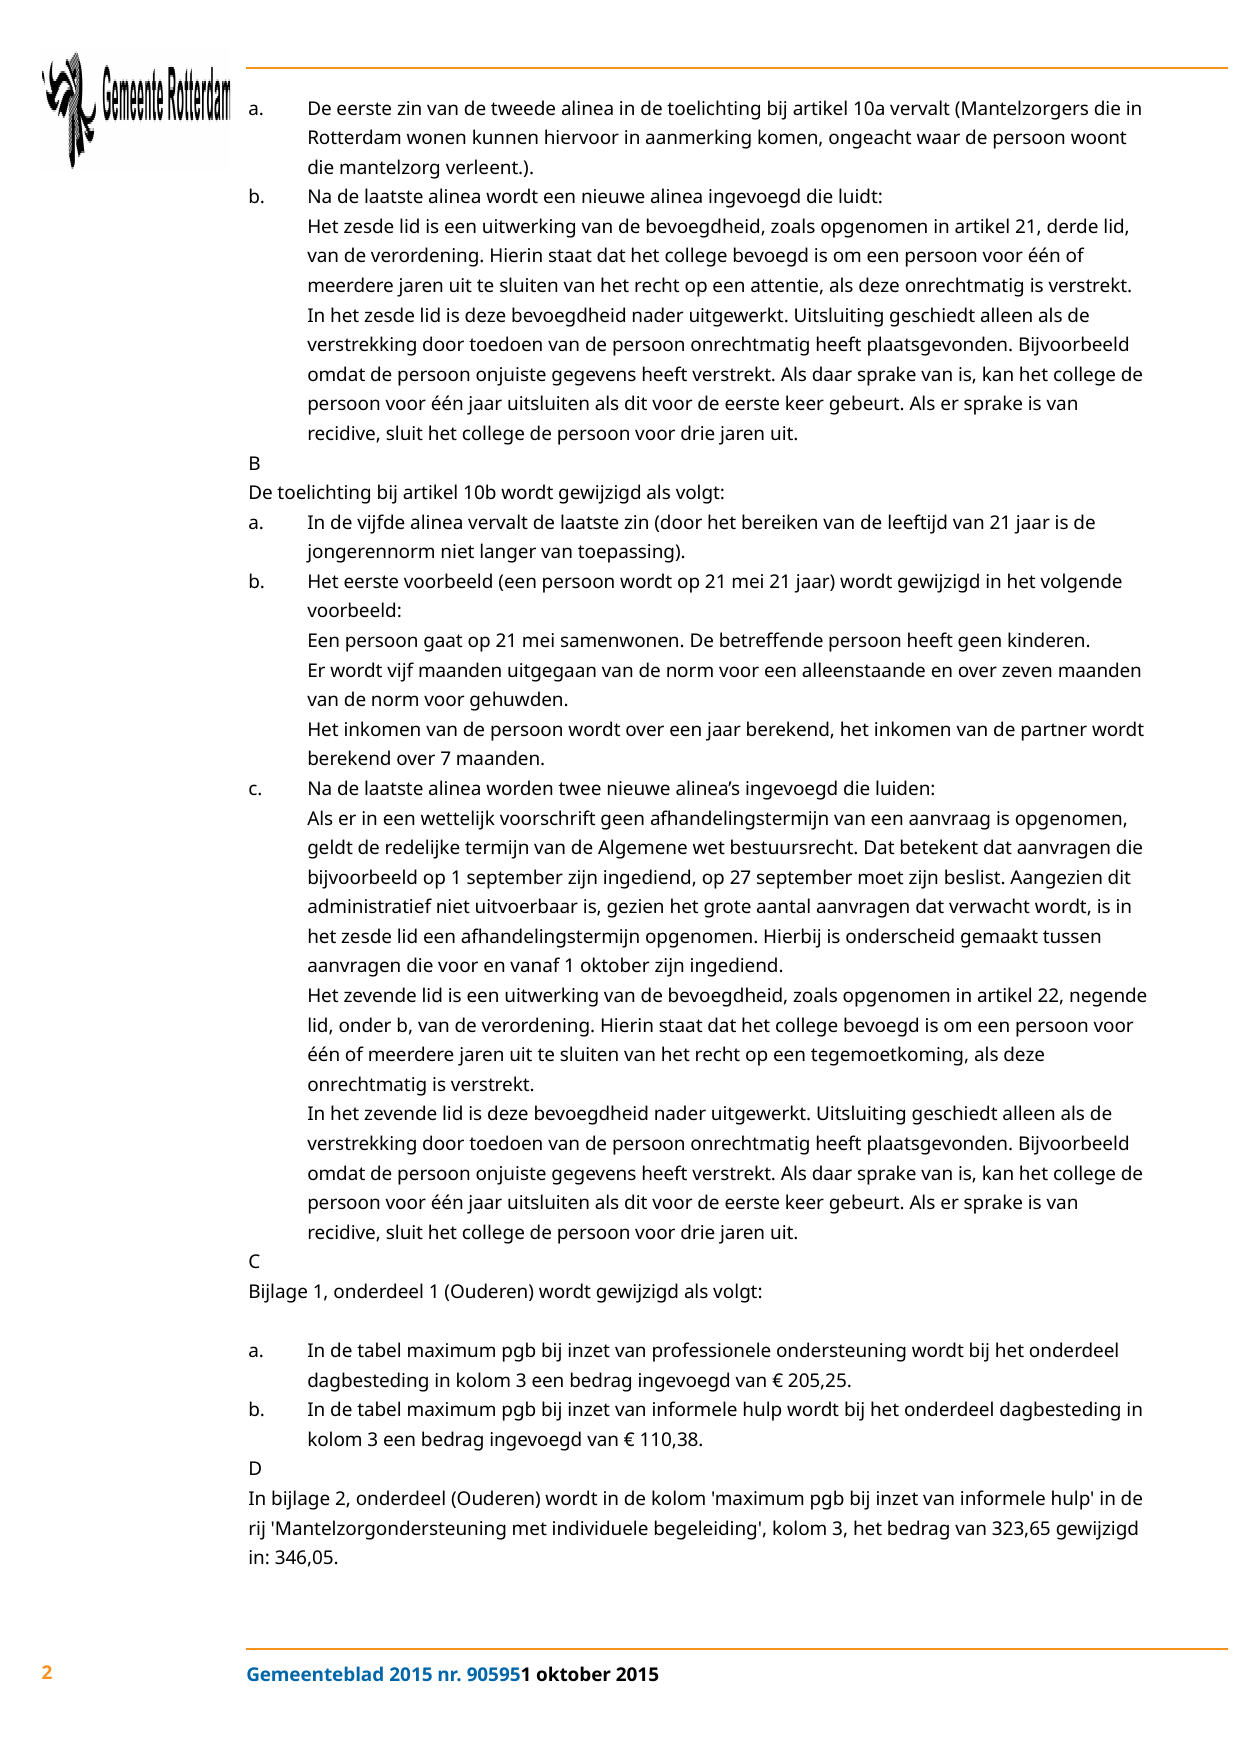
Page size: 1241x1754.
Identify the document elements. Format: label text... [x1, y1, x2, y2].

list Het eerste voorbeeld (een persoon wordt op 21 mei 21 jaar) wordt gewijzigd in het volgende voorbeeld: [248, 568, 1152, 623]
list Een persoon gaat op 21 mei samenwonen. De betreffende persoon heeft geen kinderen. [248, 627, 1152, 653]
list In het zesde lid is deze bevoegdheid nader uitgewerkt. Uitsluiting geschiedt alleen als de verstrekking door toedoen van de persoon onrechtmatig heeft plaatsgevonden. Bijvoorbeeld omdat de persoon onjuiste gegevens heeft verstrekt. Als daar sprake van is, kan het college de persoon voor één jaar uitsluiten als dit voor de eerste keer gebeurt. Als er sprake is van recidive, sluit het college de persoon voor drie jaren uit. [248, 302, 1152, 446]
list Na de laatste alinea wordt een nieuwe alinea ingevoegd die luidt: [248, 183, 1152, 209]
text Bijlage 1, onderdeel 1 (Ouderen) wordt gewijzigd als volgt: [248, 1278, 1152, 1304]
list In de vijfde alinea vervalt de laatste zin (door het bereiken van de leeftijd van 21 jaar is de jongerennorm niet langer van toepassing). [248, 509, 1152, 564]
text De toelichting bij artikel 10b wordt gewijzigd als volgt: [248, 479, 1152, 505]
list Het zesde lid is een uitwerking van de bevoegdheid, zoals opgenomen in artikel 21, derde lid, van de verordening. Hierin staat dat het college bevoegd is om een persoon voor één of meerdere jaren uit te sluiten van het recht op een attentie, als deze onrechtmatig is verstrekt. [248, 213, 1152, 298]
list Het zevende lid is een uitwerking van de bevoegdheid, zoals opgenomen in artikel 22, negende lid, onder b, van de verordening. Hierin staat dat het college bevoegd is om een persoon voor één of meerdere jaren uit te sluiten van het recht op een tegemoetkoming, als deze onrechtmatig is verstrekt. [248, 982, 1152, 1097]
text C [248, 1248, 1152, 1274]
picture [41, 47, 231, 172]
list In de tabel maximum pgb bij inzet van informele hulp wordt bij het onderdeel dagbesteding in kolom 3 een bedrag ingevoegd van € 110,38. [248, 1396, 1152, 1452]
list Als er in een wettelijk voorschrift geen afhandelingstermijn van een aanvraag is opgenomen, geldt de redelijke termijn van de Algemene wet bestuursrecht. Dat betekent dat aanvragen die bijvoorbeeld op 1 september zijn ingediend, op 27 september moet zijn beslist. Aangezien dit administratief niet uitvoerbaar is, gezien het grote aantal aanvragen dat verwacht wordt, is in het zesde lid een afhandelingstermijn opgenomen. Hierbij is onderscheid gemaakt tussen aanvragen die voor en vanaf 1 oktober zijn ingediend. [248, 805, 1152, 978]
text In bijlage 2, onderdeel (Ouderen) wordt in de kolom 'maximum pgb bij inzet van informele hulp' in de rij 'Mantelzorgondersteuning met individuele begeleiding', kolom 3, het bedrag van 323,65 gewijzigd in: 346,05. [248, 1485, 1152, 1570]
list Er wordt vijf maanden uitgegaan van de norm voor een alleenstaande en over zeven maanden van de norm voor gehuwden. [248, 657, 1152, 712]
list Na de laatste alinea worden twee nieuwe alinea’s ingevoegd die luiden: [248, 775, 1152, 801]
list Het inkomen van de persoon wordt over een jaar berekend, het inkomen van de partner wordt berekend over 7 maanden. [248, 716, 1152, 771]
list De eerste zin van de tweede alinea in de toelichting bij artikel 10a vervalt (Mantelzorgers die in Rotterdam wonen kunnen hiervoor in aanmerking komen, ongeacht waar de persoon woont die mantelzorg verleent.). [248, 95, 1152, 180]
text B [248, 450, 1152, 476]
list In het zevende lid is deze bevoegdheid nader uitgewerkt. Uitsluiting geschiedt alleen als de verstrekking door toedoen van de persoon onrechtmatig heeft plaatsgevonden. Bijvoorbeeld omdat de persoon onjuiste gegevens heeft verstrekt. Als daar sprake van is, kan het college de persoon voor één jaar uitsluiten als dit voor de eerste keer gebeurt. Als er sprake is van recidive, sluit het college de persoon voor drie jaren uit. [248, 1101, 1152, 1245]
text D [248, 1456, 1152, 1481]
list In de tabel maximum pgb bij inzet van professionele ondersteuning wordt bij het onderdeel dagbesteding in kolom 3 een bedrag ingevoegd van € 205,25. [248, 1337, 1152, 1393]
